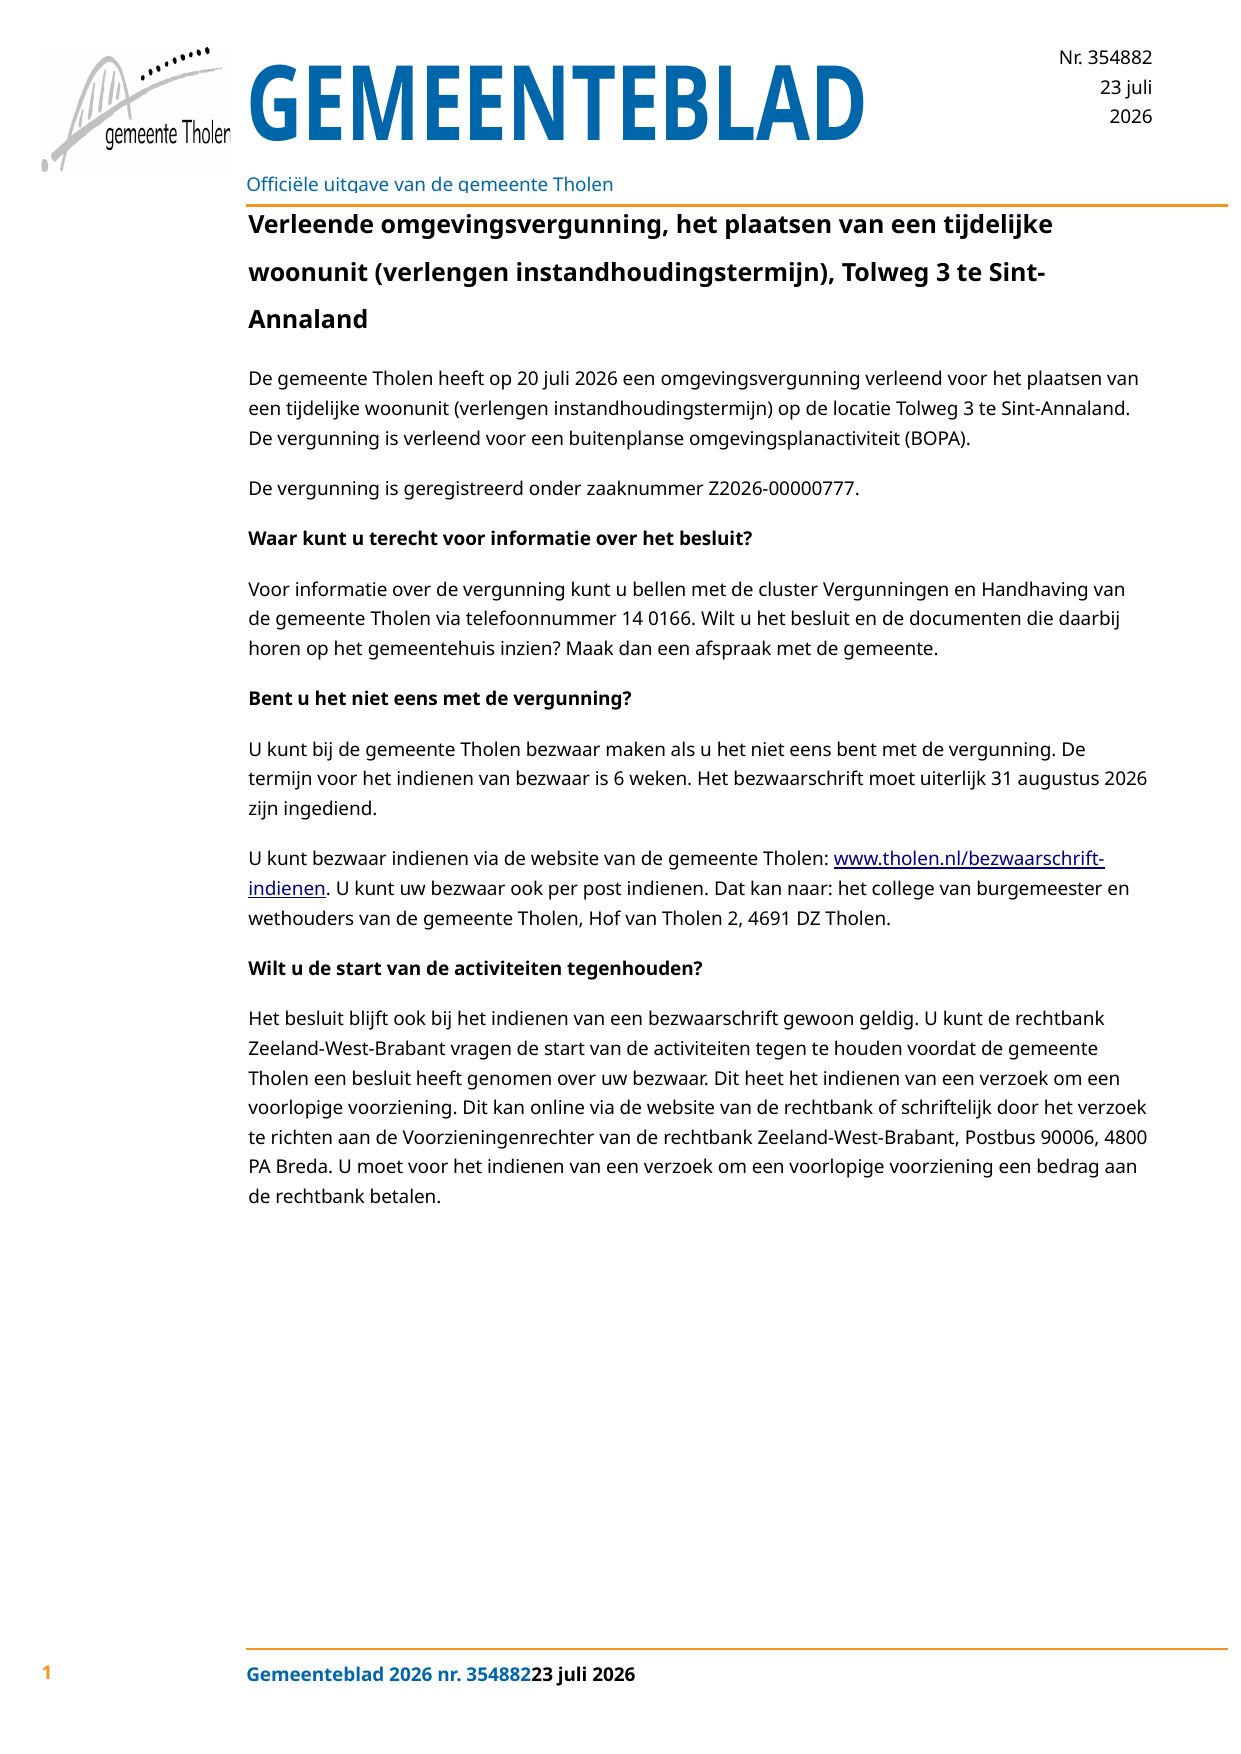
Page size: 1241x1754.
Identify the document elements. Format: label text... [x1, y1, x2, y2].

text Bent u het niet eens met de vergunning? [248, 686, 1152, 711]
text De vergunning is geregistreerd onder zaaknummer Z2026-00000777. [248, 475, 1152, 501]
text Verleende omgevingsvergunning, het plaatsen van een tijdelijke woonunit (verlengen instandhoudingstermijn), Tolweg 3 te Sint-Annaland [248, 207, 1152, 336]
text Het besluit blijft ook bij het indienen van een bezwaarschrift gewoon geldig. U kunt de rechtbank Zeeland-West-Brabant vragen de start van de activiteiten tegen te houden voordat de gemeente Tholen een besluit heeft genomen over uw bezwaar. Dit heet het indienen van een verzoek om een voorlopige voorziening. Dit kan online via de website van de rechtbank of schriftelijk door het verzoek te richten aan de Voorzieningenrechter van de rechtbank Zeeland-West-Brabant, Postbus 90006, 4800 PA Breda. U moet voor het indienen van een verzoek om een voorlopige voorziening een bedrag aan de rechtbank betalen. [248, 1006, 1152, 1209]
text U kunt bij de gemeente Tholen bezwaar maken als u het niet eens bent met de vergunning. De termijn voor het indienen van bezwaar is 6 weken. Het bezwaarschrift moet uiterlijk 31 augustus 2026 zijn ingediend. [248, 736, 1152, 821]
text Voor informatie over de vergunning kunt u bellen met de cluster Vergunningen en Handhaving van de gemeente Tholen via telefoonnummer 14 0166. Wilt u het besluit en de documenten die daarbij horen op het gemeentehuis inzien? Maak dan een afspraak met de gemeente. [248, 576, 1152, 661]
text Wilt u de start van de activiteiten tegenhouden? [248, 955, 1152, 981]
picture [41, 47, 231, 172]
text De gemeente Tholen heeft op 20 juli 2026 een omgevingsvergunning verleend voor het plaatsen van een tijdelijke woonunit (verlengen instandhoudingstermijn) op de locatie Tolweg 3 te Sint-Annaland. De vergunning is verleend voor een buitenplanse omgevingsplanactiviteit (BOPA). [248, 366, 1152, 450]
text Waar kunt u terecht voor informatie over het besluit? [248, 526, 1152, 551]
text U kunt bezwaar indienen via de website van de gemeente Tholen: www.tholen.nl/bezwaarschrift-indienen. U kunt uw bezwaar ook per post indienen. Dat kan naar: het college van burgemeester en wethouders van de gemeente Tholen, Hof van Tholen 2, 4691 DZ Tholen. [248, 846, 1152, 930]
